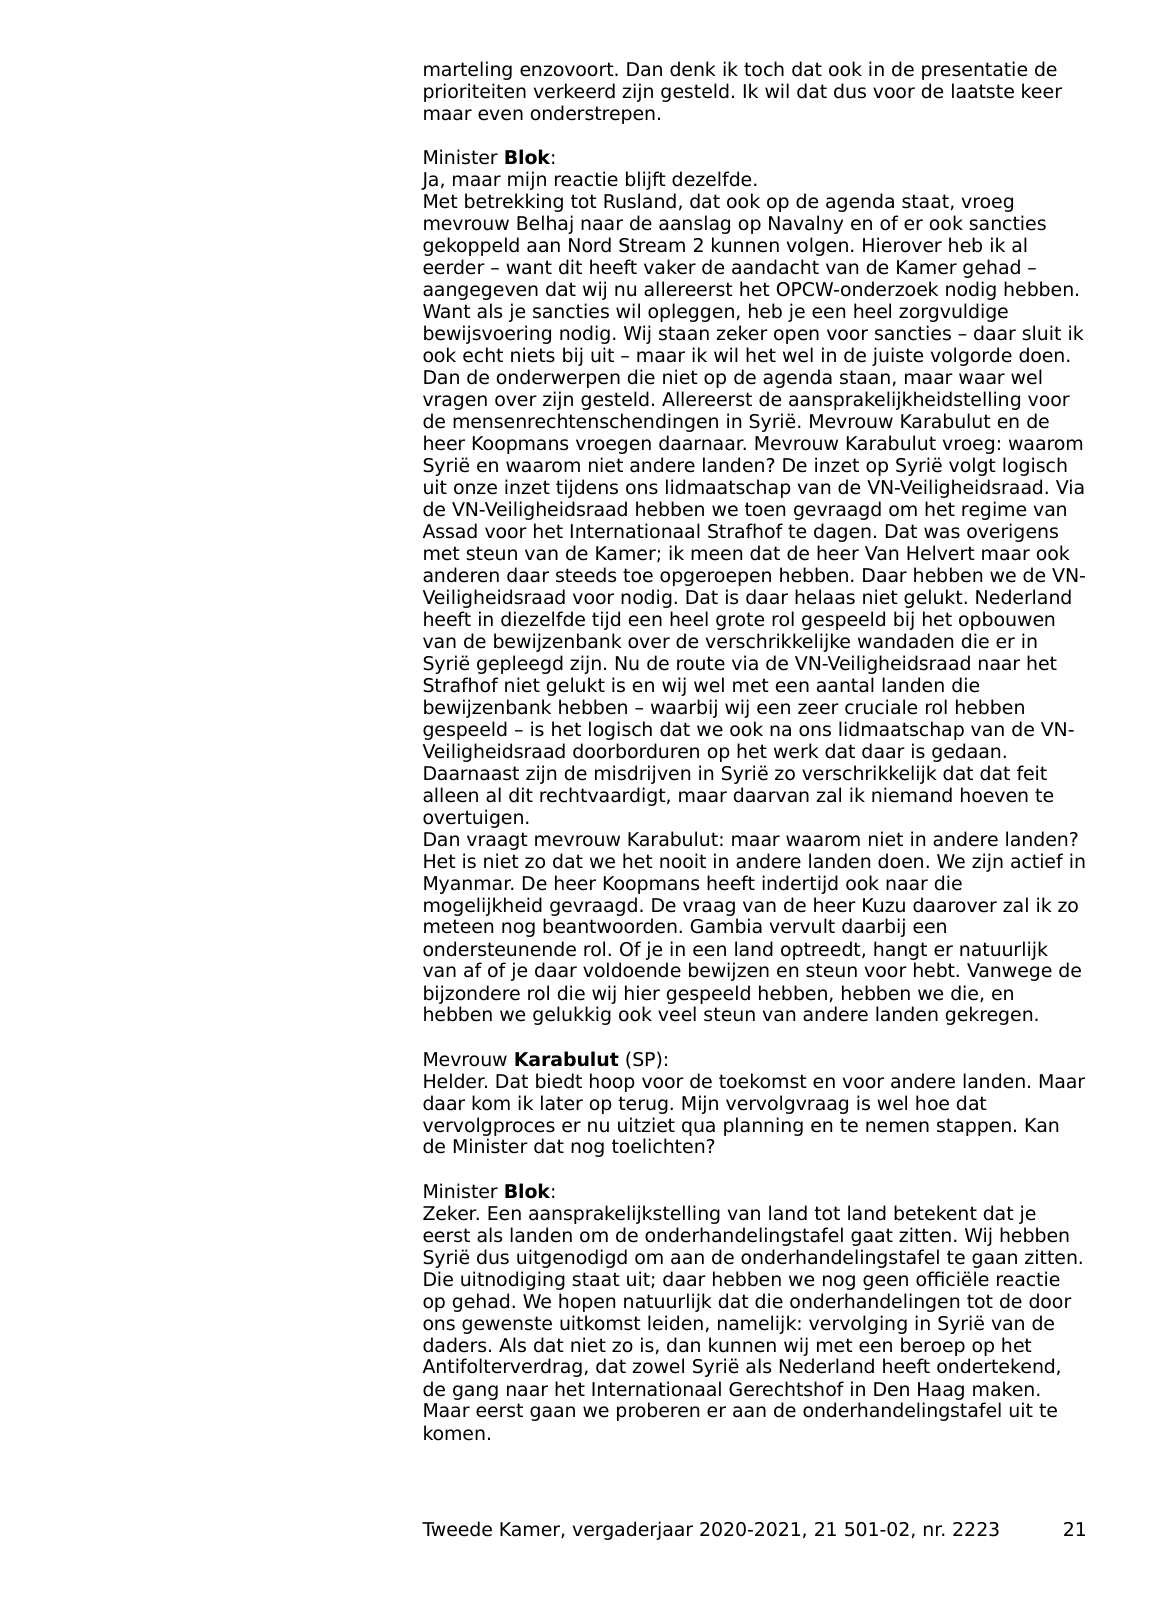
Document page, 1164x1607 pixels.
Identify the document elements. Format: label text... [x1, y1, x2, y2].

text Mevrouw Karabulut (SP): [422, 1048, 1087, 1071]
text Helder. Dat biedt hoop voor de toekomst en voor andere landen. Maar daar kom ik later op terug. Mijn vervolgvraag is wel hoe dat vervolgproces er nu uitziet qua planning en te nemen stappen. Kan de Minister dat nog toelichten? [422, 1071, 1087, 1158]
text Met betrekking tot Rusland, dat ook op de agenda staat, vroeg mevrouw Belhaj naar de aanslag op Navalny en of er ook sancties gekoppeld aan Nord Stream 2 kunnen volgen. Hierover heb ik al eerder – want dit heeft vaker de aandacht van de Kamer gehad – aangegeven dat wij nu allereerst het OPCW-onderzoek nodig hebben. Want als je sancties wil opleggen, heb je een heel zorgvuldige bewijsvoering nodig. Wij staan zeker open voor sancties – daar sluit ik ook echt niets bij uit – maar ik wil het wel in de juiste volgorde doen. [422, 191, 1087, 367]
text Minister Blok: [422, 1181, 1087, 1203]
text Dan de onderwerpen die niet op de agenda staan, maar waar wel vragen over zijn gesteld. Allereerst de aansprakelijkheidstelling voor de mensenrechtenschendingen in Syrië. Mevrouw Karabulut en de heer Koopmans vroegen daarnaar. Mevrouw Karabulut vroeg: waarom Syrië en waarom niet andere landen? De inzet op Syrië volgt logisch uit onze inzet tijdens ons lidmaatschap van de VN-Veiligheidsraad. Via de VN-Veiligheidsraad hebben we toen gevraagd om het regime van Assad voor het Internationaal Strafhof te dagen. Dat was overigens met steun van de Kamer; ik meen dat de heer Van Helvert maar ook anderen daar steeds toe opgeroepen hebben. Daar hebben we de VN-Veiligheidsraad voor nodig. Dat is daar helaas niet gelukt. Nederland heeft in diezelfde tijd een heel grote rol gespeeld bij het opbouwen van de bewijzenbank over de verschrikkelijke wandaden die er in Syrië gepleegd zijn. Nu de route via de VN-Veiligheidsraad naar het Strafhof niet gelukt is en wij wel met een aantal landen die bewijzenbank hebben – waarbij wij een zeer cruciale rol hebben gespeeld – is het logisch dat we ook na ons lidmaatschap van de VN-Veiligheidsraad doorborduren op het werk dat daar is gedaan. Daarnaast zijn de misdrijven in Syrië zo verschrikkelijk dat dat feit alleen al dit rechtvaardigt, maar daarvan zal ik niemand hoeven te overtuigen. [422, 367, 1087, 828]
text marteling enzovoort. Dan denk ik toch dat ook in de presentatie de prioriteiten verkeerd zijn gesteld. Ik wil dat dus voor de laatste keer maar even onderstrepen. [422, 59, 1087, 125]
text Ja, maar mijn reactie blijft dezelfde. [422, 169, 1087, 191]
text Minister Blok: [422, 147, 1087, 169]
text Zeker. Een aansprakelijkstelling van land tot land betekent dat je eerst als landen om de onderhandelingstafel gaat zitten. Wij hebben Syrië dus uitgenodigd om aan de onderhandelingstafel te gaan zitten. Die uitnodiging staat uit; daar hebben we nog geen officiële reactie op gehad. We hopen natuurlijk dat die onderhandelingen tot de door ons gewenste uitkomst leiden, namelijk: vervolging in Syrië van de daders. Als dat niet zo is, dan kunnen wij met een beroep op het Antifolterverdrag, dat zowel Syrië als Nederland heeft ondertekend, de gang naar het Internationaal Gerechtshof in Den Haag maken. Maar eerst gaan we proberen er aan de onderhandelingstafel uit te komen. [422, 1203, 1087, 1444]
text Dan vraagt mevrouw Karabulut: maar waarom niet in andere landen? Het is niet zo dat we het nooit in andere landen doen. We zijn actief in Myanmar. De heer Koopmans heeft indertijd ook naar die mogelijkheid gevraagd. De vraag van de heer Kuzu daarover zal ik zo meteen nog beantwoorden. Gambia vervult daarbij een ondersteunende rol. Of je in een land optreedt, hangt er natuurlijk van af of je daar voldoende bewijzen en steun voor hebt. Vanwege de bijzondere rol die wij hier gespeeld hebben, hebben we die, en hebben we gelukkig ook veel steun van andere landen gekregen. [422, 828, 1087, 1026]
